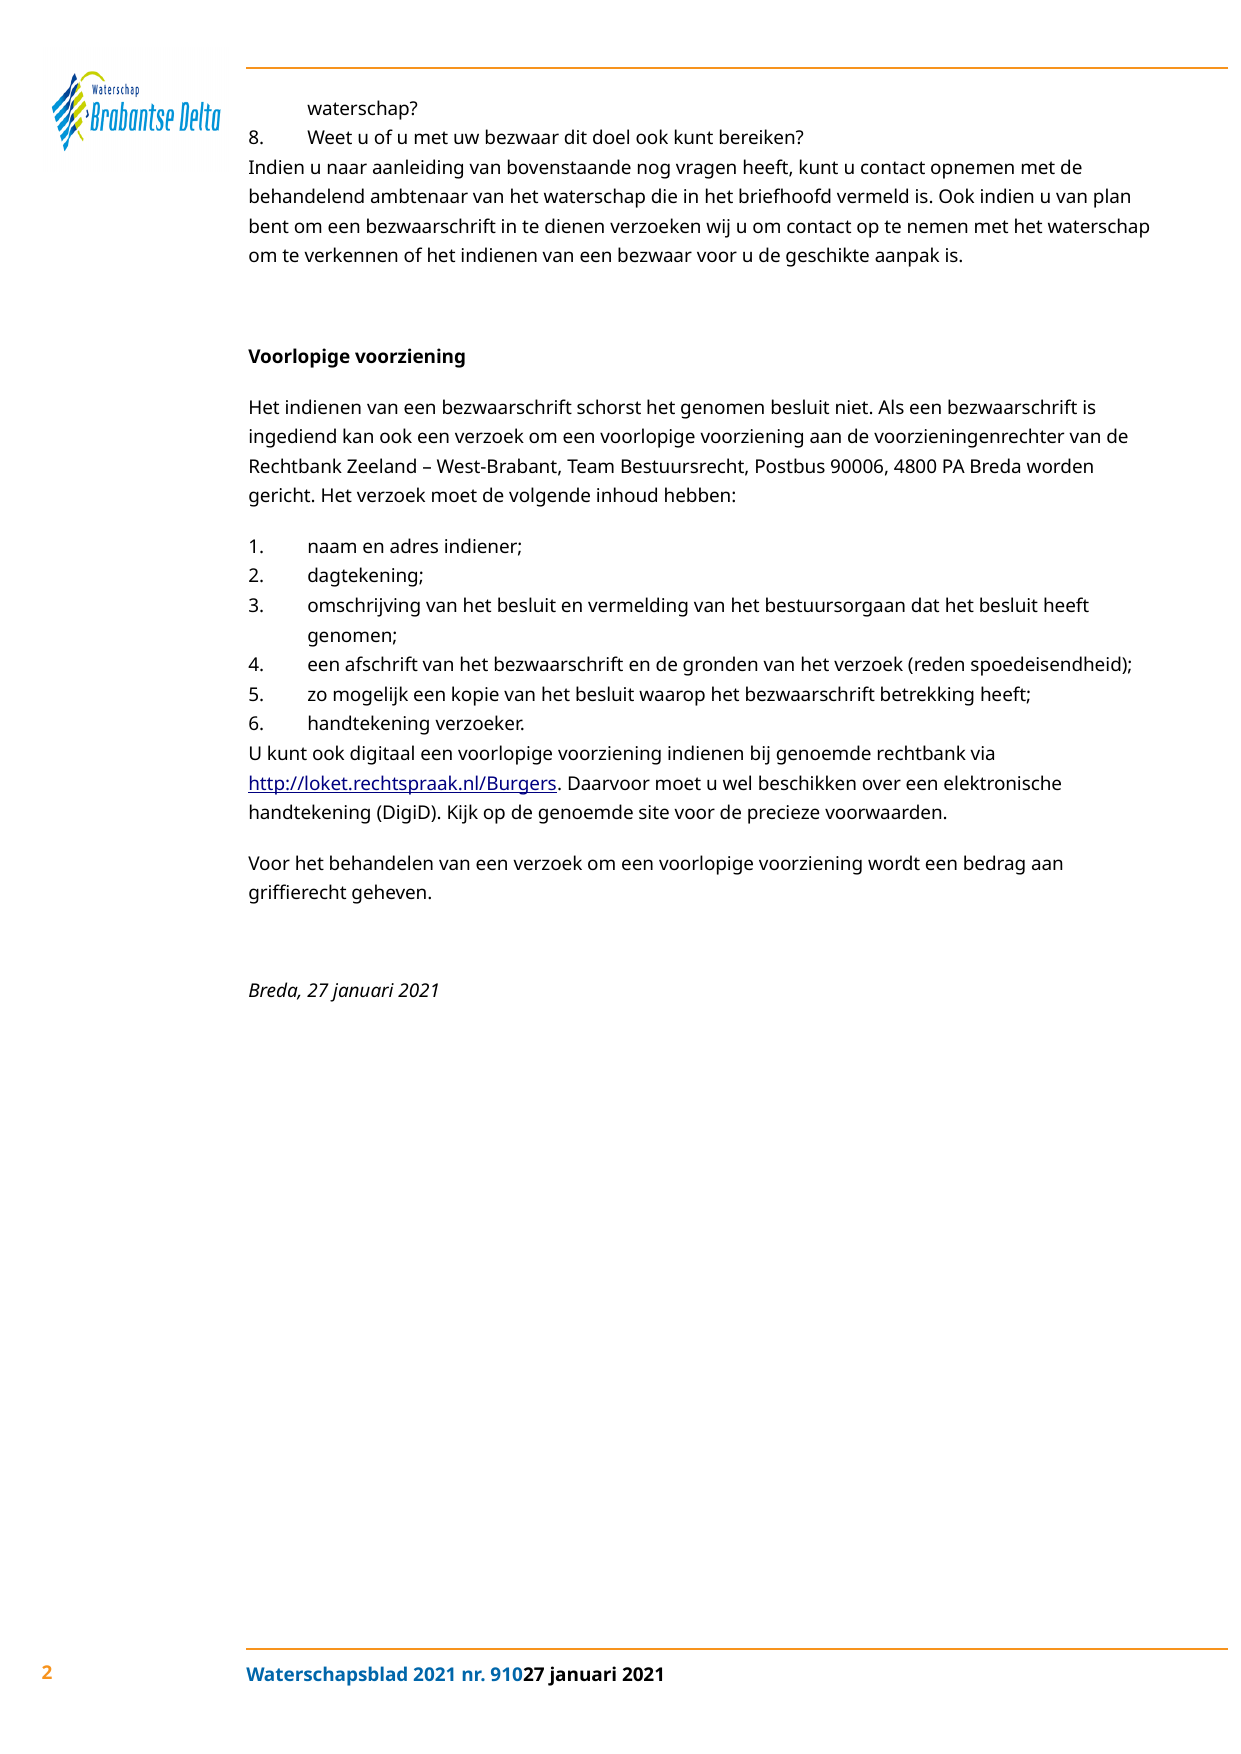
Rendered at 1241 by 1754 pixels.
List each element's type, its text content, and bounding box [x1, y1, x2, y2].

list Weet u of u met uw bezwaar dit doel ook kunt bereiken? [248, 124, 1152, 150]
text Indien u naar aanleiding van bovenstaande nog vragen heeft, kunt u contact opnemen met de behandelend ambtenaar van het waterschap die in het briefhoofd vermeld is. Ook indien u van plan bent om een bezwaarschrift in te dienen verzoeken wij u om contact op te nemen met het waterschap om te verkennen of het indienen van een bezwaar voor u de geschikte aanpak is. [248, 154, 1152, 268]
picture [41, 47, 231, 172]
text Het indienen van een bezwaarschrift schorst het genomen besluit niet. Als een bezwaarschrift is ingediend kan ook een verzoek om een voorlopige voorziening aan de voorzieningenrechter van de Rechtbank Zeeland – West-Brabant, Team Bestuursrecht, Postbus 90006, 4800 PA Breda worden gericht. Het verzoek moet de volgende inhoud hebben: [248, 394, 1152, 508]
list handtekening verzoeker. [248, 711, 1152, 736]
list waterschap? [248, 95, 1152, 121]
list zo mogelijk een kopie van het besluit waarop het bezwaarschrift betrekking heeft; [248, 681, 1152, 707]
text Breda, 27 januari 2021 [248, 978, 1152, 1003]
text Voor het behandelen van een verzoek om een voorlopige voorziening wordt een bedrag aan griffierecht geheven. [248, 850, 1152, 905]
text Voorlopige voorziening [248, 343, 1152, 369]
text U kunt ook digitaal een voorlopige voorziening indienen bij genoemde rechtbank via http://loket.rechtspraak.nl/Burgers. Daarvoor moet u wel beschikken over een elektronische handtekening (DigiD). Kijk op de genoemde site voor de precieze voorwaarden. [248, 740, 1152, 825]
list dagtekening; [248, 563, 1152, 588]
list omschrijving van het besluit en vermelding van het bestuursorgaan dat het besluit heeft genomen; [248, 592, 1152, 648]
list naam en adres indiener; [248, 533, 1152, 559]
list een afschrift van het bezwaarschrift en de gronden van het verzoek (reden spoedeisendheid); [248, 651, 1152, 677]
